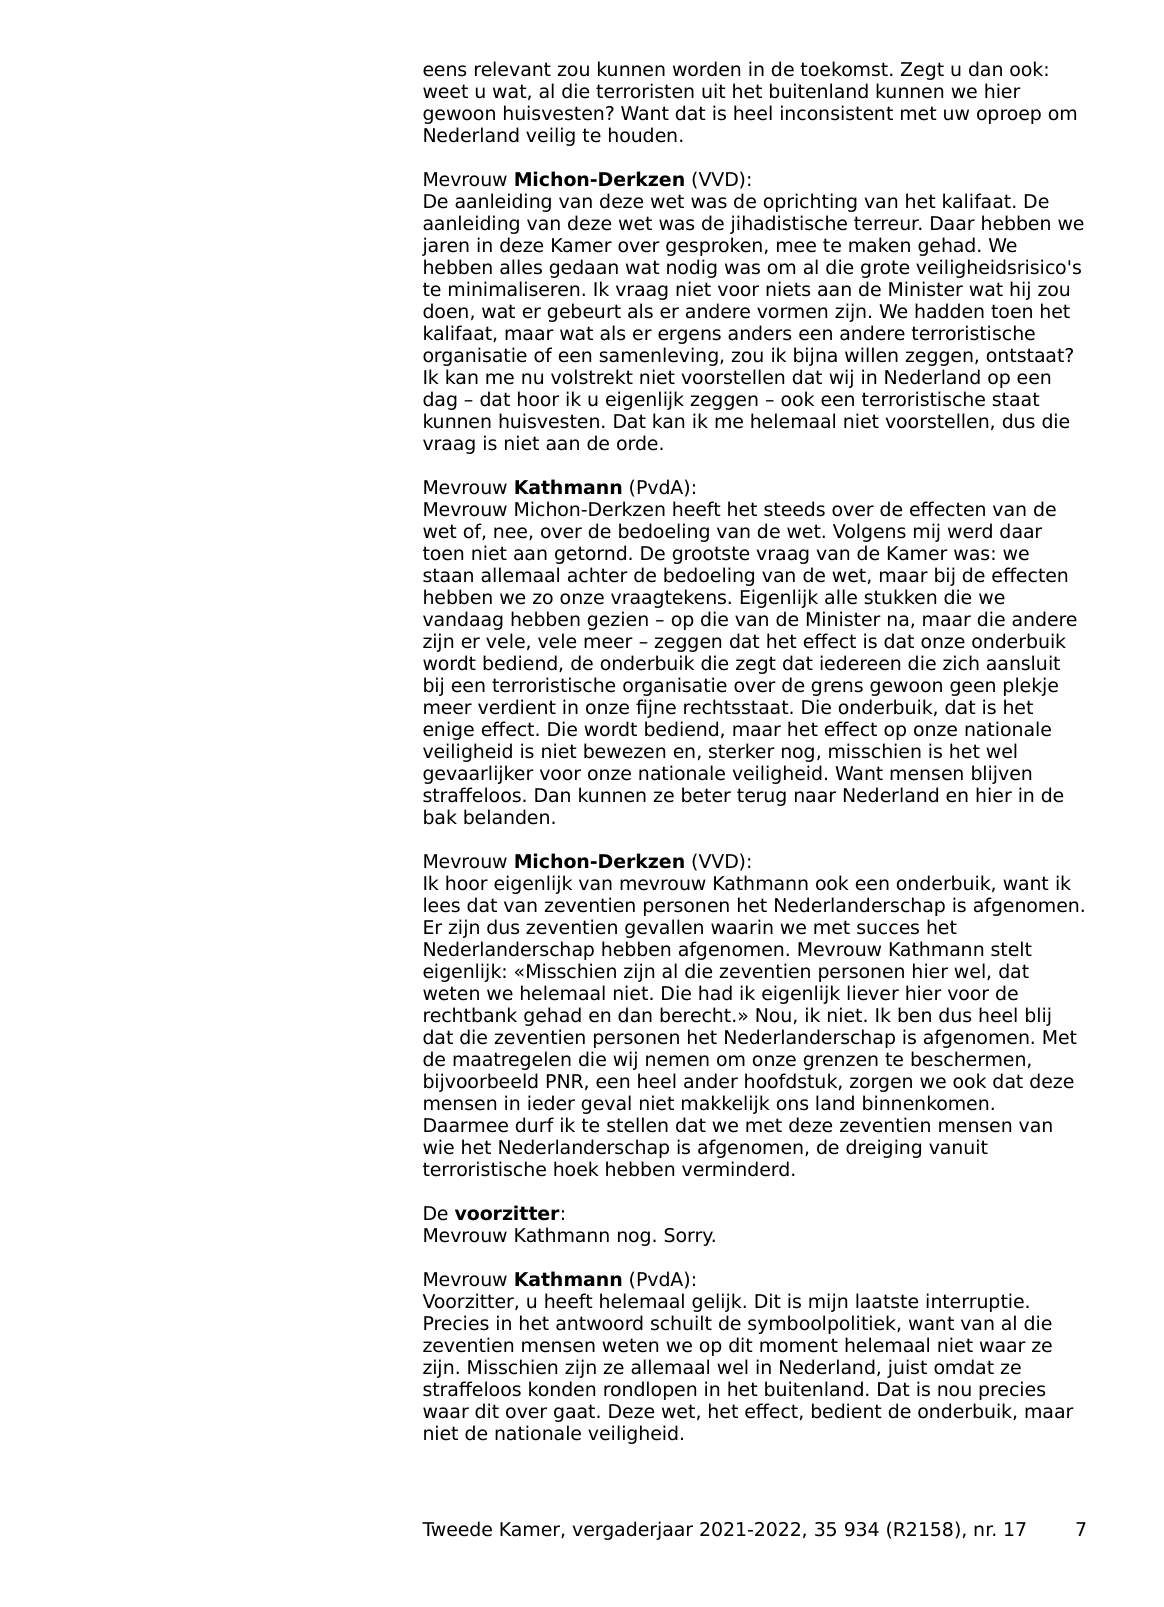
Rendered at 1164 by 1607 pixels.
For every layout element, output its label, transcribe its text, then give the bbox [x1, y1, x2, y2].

text Mevrouw Michon-Derkzen heeft het steeds over de effecten van de wet of, nee, over de bedoeling van de wet. Volgens mij werd daar toen niet aan getornd. De grootste vraag van de Kamer was: we staan allemaal achter de bedoeling van de wet, maar bij de effecten hebben we zo onze vraagtekens. Eigenlijk alle stukken die we vandaag hebben gezien – op die van de Minister na, maar die andere zijn er vele, vele meer – zeggen dat het effect is dat onze onderbuik wordt bediend, de onderbuik die zegt dat iedereen die zich aansluit bij een terroristische organisatie over de grens gewoon geen plekje meer verdient in onze fijne rechtsstaat. Die onderbuik, dat is het enige effect. Die wordt bediend, maar het effect op onze nationale veiligheid is niet bewezen en, sterker nog, misschien is het wel gevaarlijker voor onze nationale veiligheid. Want mensen blijven straffeloos. Dan kunnen ze beter terug naar Nederland en hier in de bak belanden. [422, 499, 1087, 829]
text eens relevant zou kunnen worden in de toekomst. Zegt u dan ook: weet u wat, al die terroristen uit het buitenland kunnen we hier gewoon huisvesten? Want dat is heel inconsistent met uw oproep om Nederland veilig te houden. [422, 59, 1087, 147]
text De voorzitter: [422, 1203, 1087, 1225]
text Voorzitter, u heeft helemaal gelijk. Dit is mijn laatste interruptie. Precies in het antwoord schuilt de symboolpolitiek, want van al die zeventien mensen weten we op dit moment helemaal niet waar ze zijn. Misschien zijn ze allemaal wel in Nederland, juist omdat ze straffeloos konden rondlopen in het buitenland. Dat is nou precies waar dit over gaat. Deze wet, het effect, bedient de onderbuik, maar niet de nationale veiligheid. [422, 1291, 1087, 1445]
text De aanleiding van deze wet was de oprichting van het kalifaat. De aanleiding van deze wet was de jihadistische terreur. Daar hebben we jaren in deze Kamer over gesproken, mee te maken gehad. We hebben alles gedaan wat nodig was om al die grote veiligheidsrisico's te minimaliseren. Ik vraag niet voor niets aan de Minister wat hij zou doen, wat er gebeurt als er andere vormen zijn. We hadden toen het kalifaat, maar wat als er ergens anders een andere terroristische organisatie of een samenleving, zou ik bijna willen zeggen, ontstaat? Ik kan me nu volstrekt niet voorstellen dat wij in Nederland op een dag – dat hoor ik u eigenlijk zeggen – ook een terroristische staat kunnen huisvesten. Dat kan ik me helemaal niet voorstellen, dus die vraag is niet aan de orde. [422, 191, 1087, 455]
text Mevrouw Kathmann (PvdA): [422, 477, 1087, 499]
text Ik hoor eigenlijk van mevrouw Kathmann ook een onderbuik, want ik lees dat van zeventien personen het Nederlanderschap is afgenomen. Er zijn dus zeventien gevallen waarin we met succes het Nederlanderschap hebben afgenomen. Mevrouw Kathmann stelt eigenlijk: «Misschien zijn al die zeventien personen hier wel, dat weten we helemaal niet. Die had ik eigenlijk liever hier voor de rechtbank gehad en dan berecht.» Nou, ik niet. Ik ben dus heel blij dat die zeventien personen het Nederlanderschap is afgenomen. Met de maatregelen die wij nemen om onze grenzen te beschermen, bijvoorbeeld PNR, een heel ander hoofdstuk, zorgen we ook dat deze mensen in ieder geval niet makkelijk ons land binnenkomen. Daarmee durf ik te stellen dat we met deze zeventien mensen van wie het Nederlanderschap is afgenomen, de dreiging vanuit terroristische hoek hebben verminderd. [422, 873, 1087, 1181]
text Mevrouw Michon-Derkzen (VVD): [422, 851, 1087, 873]
text Mevrouw Michon-Derkzen (VVD): [422, 169, 1087, 191]
text Mevrouw Kathmann nog. Sorry. [422, 1225, 1087, 1247]
text Mevrouw Kathmann (PvdA): [422, 1269, 1087, 1291]
